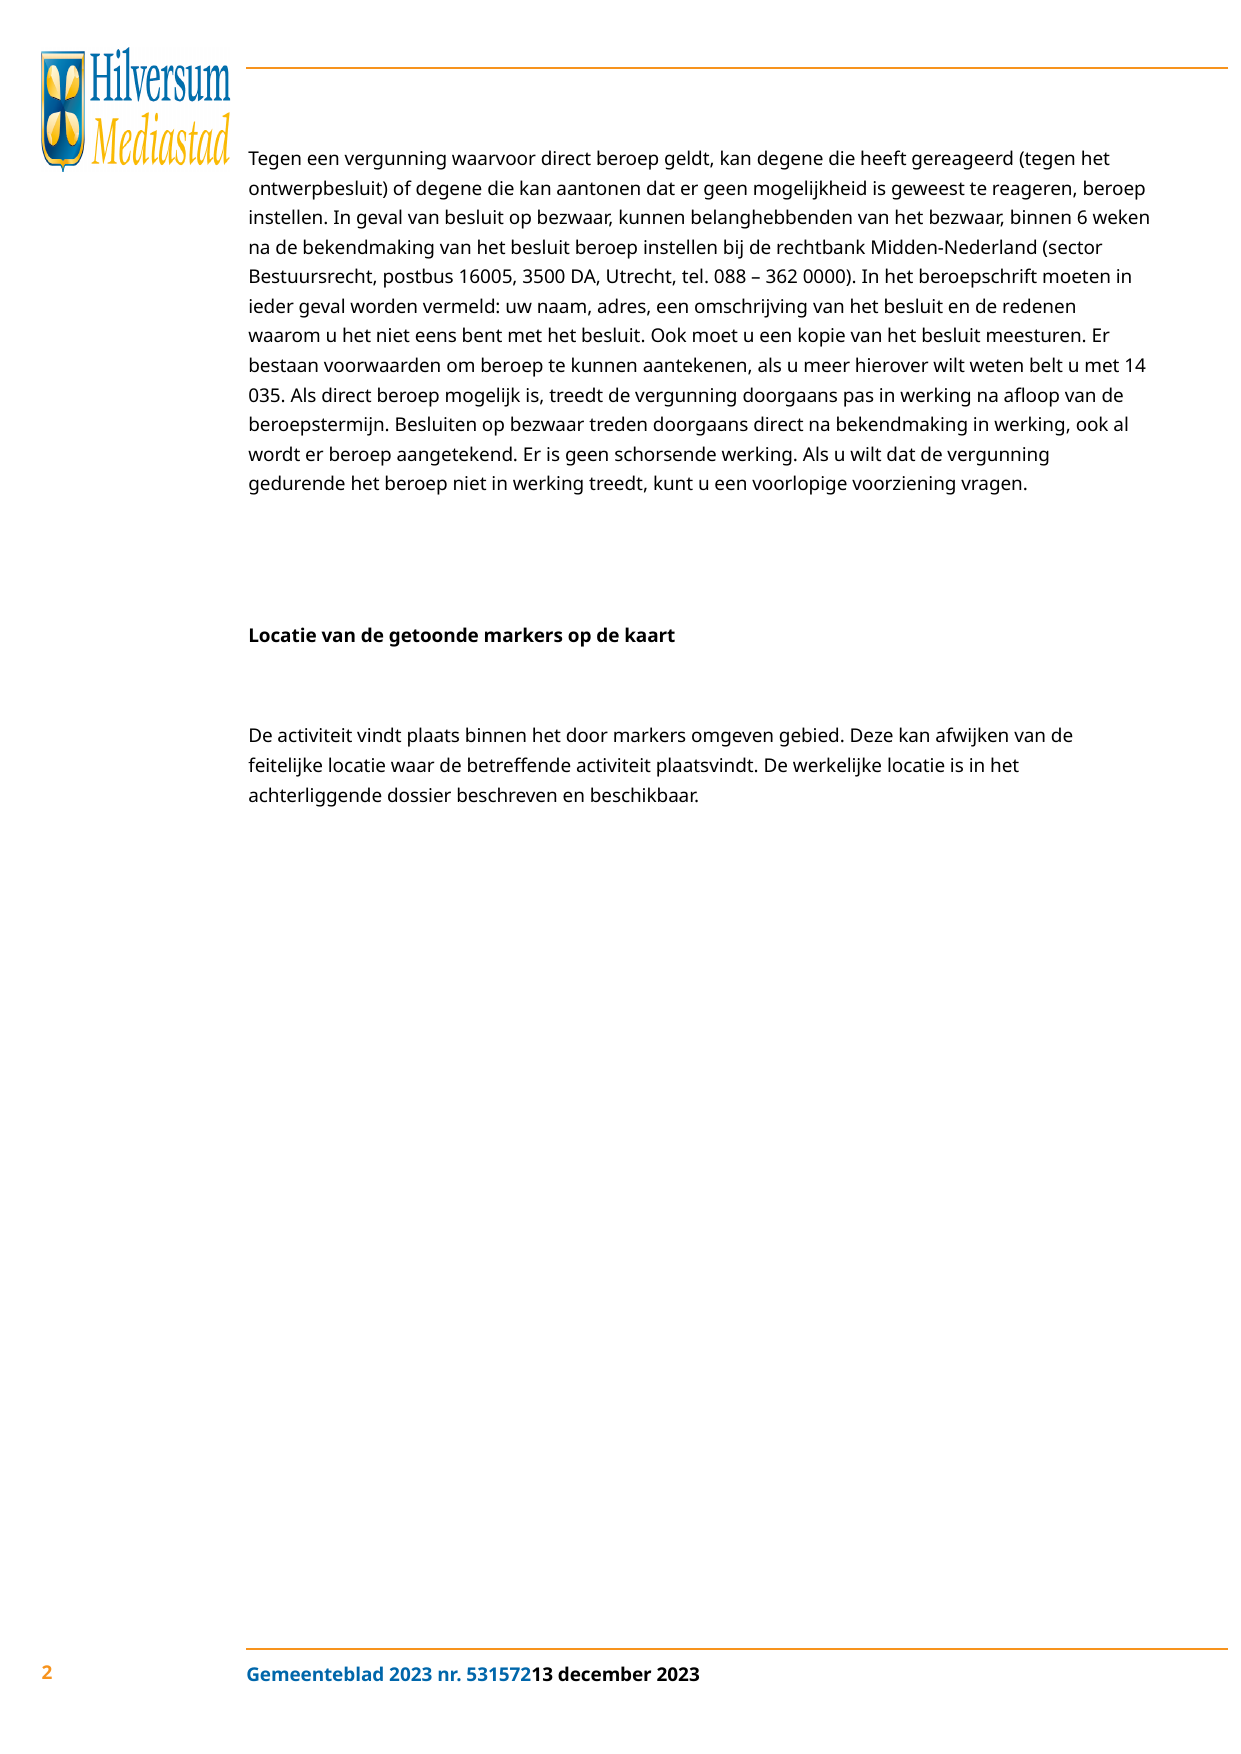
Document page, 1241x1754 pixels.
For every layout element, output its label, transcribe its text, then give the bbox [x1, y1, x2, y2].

text De activiteit vindt plaats binnen het door markers omgeven gebied. Deze kan afwijken van de feitelijke locatie waar de betreffende activiteit plaatsvindt. De werkelijke locatie is in het achterliggende dossier beschreven en beschikbaar. [248, 723, 1152, 808]
picture [41, 47, 231, 172]
text Locatie van de getoonde markers op de kaart [248, 622, 1152, 648]
text Tegen een vergunning waarvoor direct beroep geldt, kan degene die heeft gereageerd (tegen het ontwerpbesluit) of degene die kan aantonen dat er geen mogelijkheid is geweest te reageren, beroep instellen. In geval van besluit op bezwaar, kunnen belanghebbenden van het bezwaar, binnen 6 weken na de bekendmaking van het besluit beroep instellen bij de rechtbank Midden-Nederland (sector Bestuursrecht, postbus 16005, 3500 DA, Utrecht, tel. 088 – 362 0000). In het beroepschrift moeten in ieder geval worden vermeld: uw naam, adres, een omschrijving van het besluit en de redenen waarom u het niet eens bent met het besluit. Ook moet u een kopie van het besluit meesturen. Er bestaan voorwaarden om beroep te kunnen aantekenen, als u meer hierover wilt weten belt u met 14 035. Als direct beroep mogelijk is, treedt de vergunning doorgaans pas in werking na afloop van de beroepstermijn. Besluiten op bezwaar treden doorgaans direct na bekendmaking in werking, ook al wordt er beroep aangetekend. Er is geen schorsende werking. Als u wilt dat de vergunning gedurende het beroep niet in werking treedt, kunt u een voorlopige voorziening vragen. [248, 145, 1152, 496]
